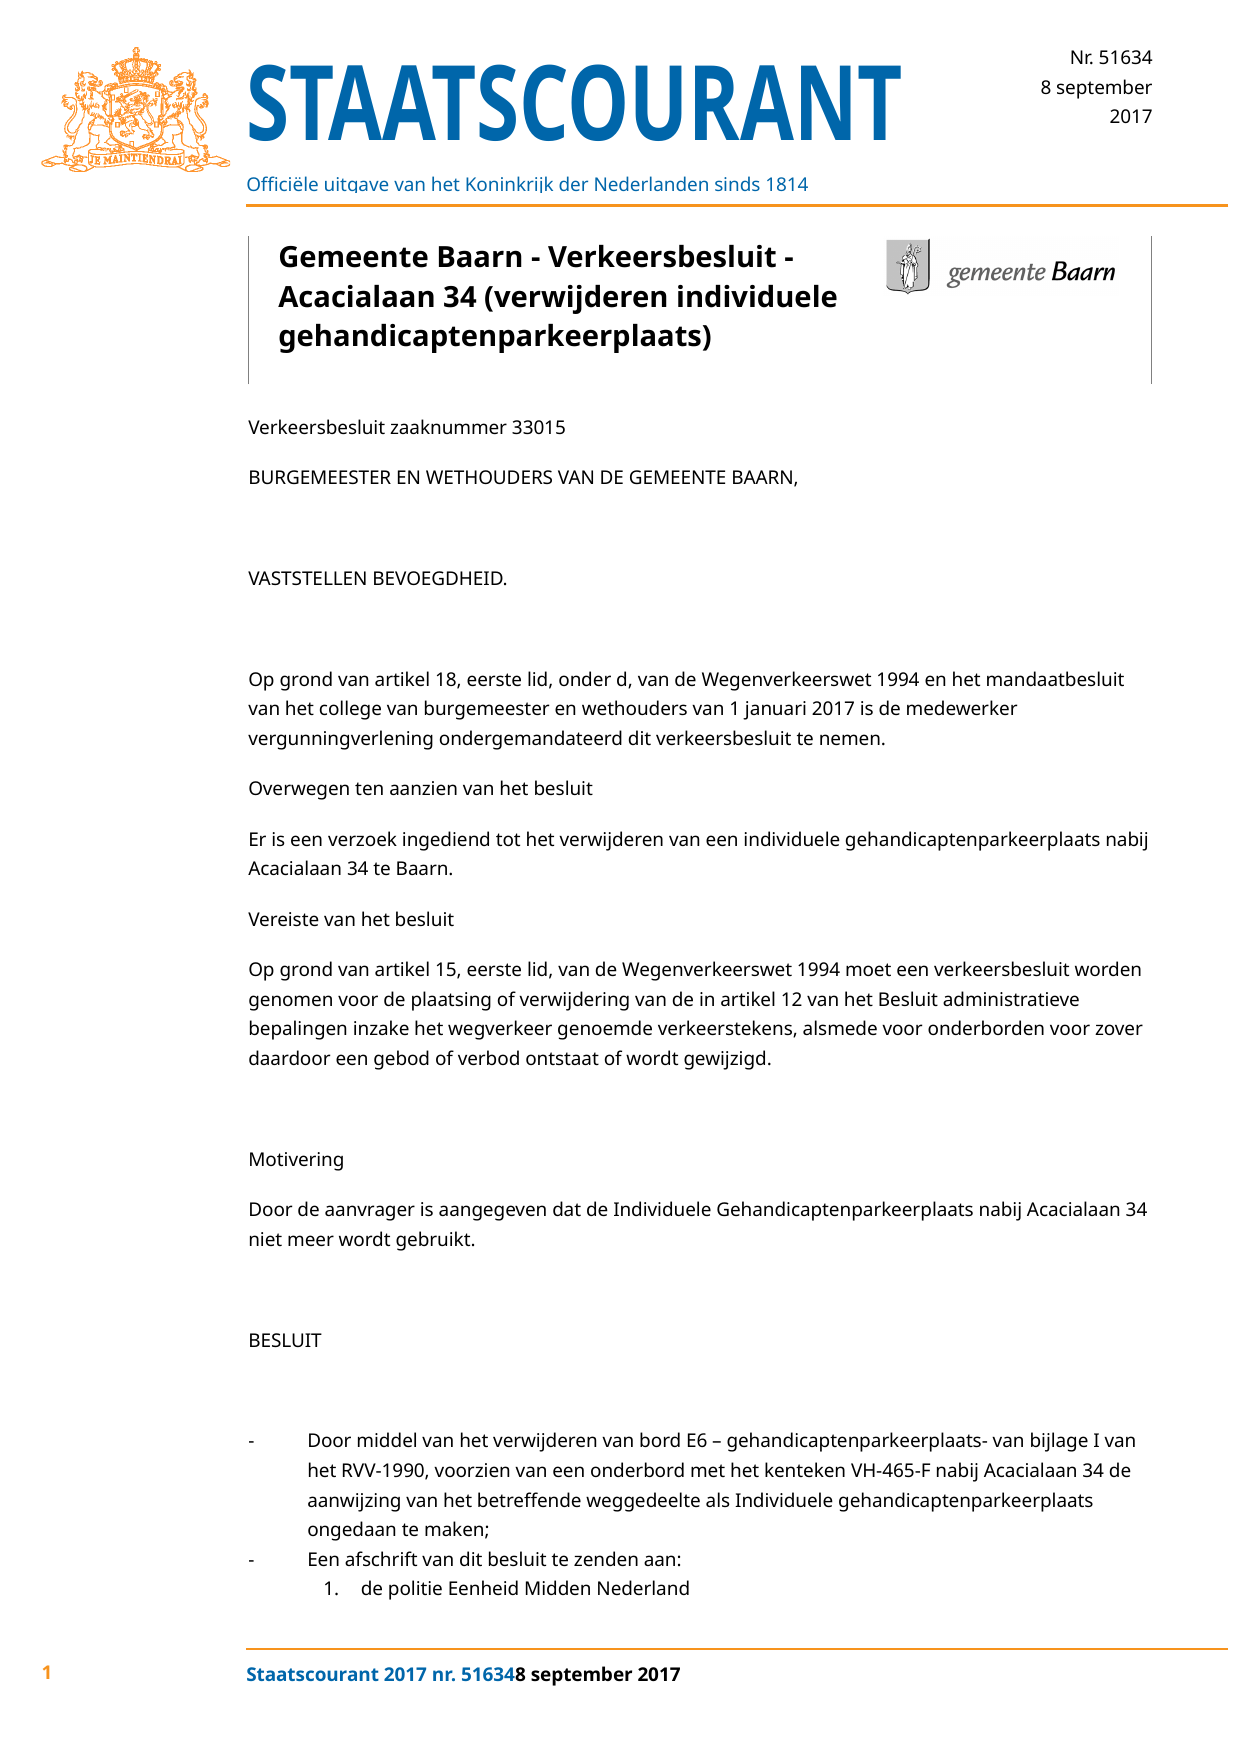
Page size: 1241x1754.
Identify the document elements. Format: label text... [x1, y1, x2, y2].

text BESLUIT [248, 1327, 1152, 1353]
picture [882, 236, 1119, 296]
text Er is een verzoek ingediend tot het verwijderen van een individuele gehandicaptenparkeerplaats nabij Acacialaan 34 te Baarn. [248, 826, 1152, 881]
table_header Gemeente Baarn - Verkeersbesluit - Acacialaan 34 (verwijderen individuele gehandicaptenparkeerplaats) [249, 236, 850, 384]
text Op grond van artikel 18, eerste lid, onder d, van de Wegenverkeerswet 1994 en het mandaatbesluit van het college van burgemeester en wethouders van 1 januari 2017 is de medewerker vergunningverlening ondergemandateerd dit verkeersbesluit te nemen. [248, 666, 1152, 751]
picture [41, 47, 231, 172]
text Vereiste van het besluit [248, 906, 1152, 932]
table_header [850, 236, 1151, 384]
text VASTSTELLEN BEVOEGDHEID. [248, 565, 1152, 591]
text Op grond van artikel 15, eerste lid, van de Wegenverkeerswet 1994 moet een verkeersbesluit worden genomen voor de plaatsing of verwijdering van de in artikel 12 van het Besluit administratieve bepalingen inzake het wegverkeer genoemde verkeerstekens, alsmede voor onderborden voor zover daardoor een gebod of verbod ontstaat of wordt gewijzigd. [248, 956, 1152, 1071]
text Overwegen ten aanzien van het besluit [248, 776, 1152, 801]
list Een afschrift van dit besluit te zenden aan: [248, 1546, 1152, 1572]
text Verkeersbesluit zaaknummer 33015 [248, 414, 1152, 440]
text Door de aanvrager is aangegeven dat de Individuele Gehandicaptenparkeerplaats nabij Acacialaan 34 niet meer wordt gebruikt. [248, 1196, 1152, 1252]
text Motivering [248, 1146, 1152, 1172]
list de politie Eenheid Midden Nederland [323, 1576, 1152, 1601]
list Door middel van het verwijderen van bord E6 – gehandicaptenparkeerplaats- van bijlage I van het RVV-1990, voorzien van een onderbord met het kenteken VH-465-F nabij Acacialaan 34 de aanwijzing van het betreffende weggedeelte als Individuele gehandicaptenparkeerplaats ongedaan te maken; [248, 1428, 1152, 1542]
text BURGEMEESTER EN WETHOUDERS VAN DE GEMEENTE BAARN, [248, 464, 1152, 490]
